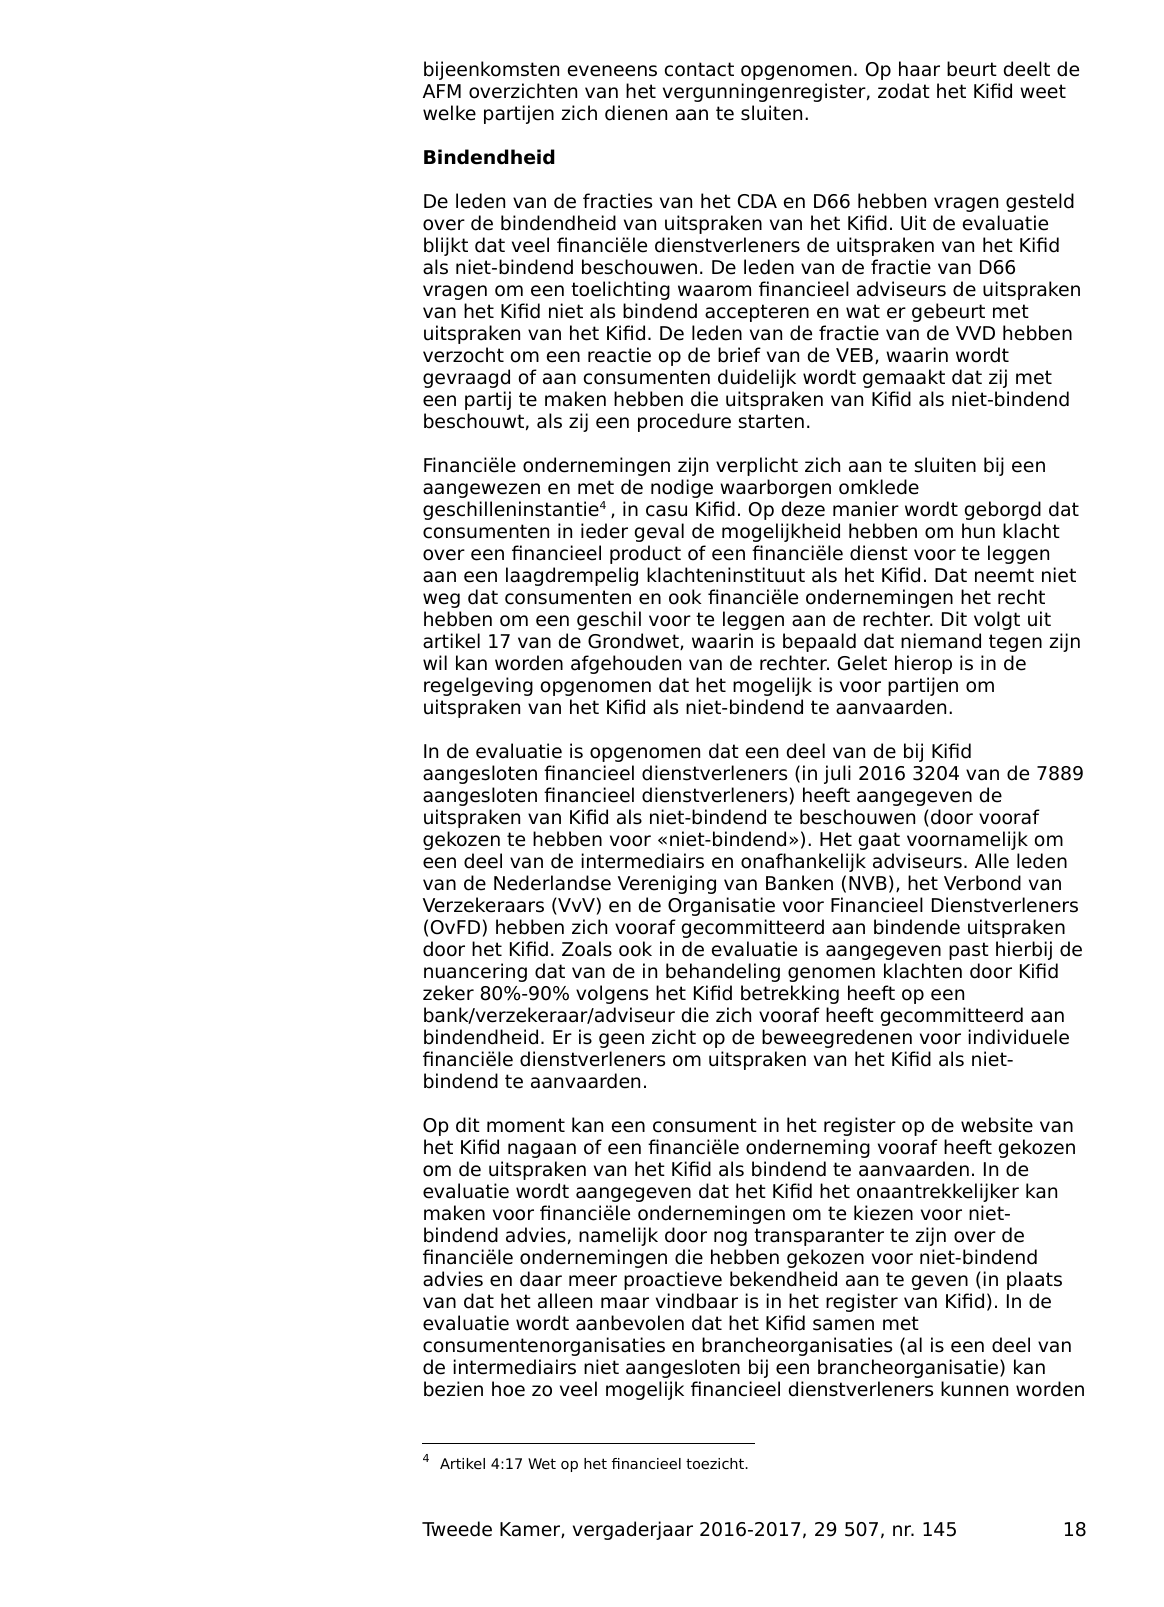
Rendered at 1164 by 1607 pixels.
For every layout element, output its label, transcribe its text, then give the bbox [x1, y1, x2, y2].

text Financiële ondernemingen zijn verplicht zich aan te sluiten bij een aangewezen en met de nodige waarborgen omklede geschilleninstantie, in casu Kifid. Op deze manier wordt geborgd dat consumenten in ieder geval de mogelijkheid hebben om hun klacht over een financieel product of een financiële dienst voor te leggen aan een laagdrempelig klachteninstituut als het Kifid. Dat neemt niet weg dat consumenten en ook financiële ondernemingen het recht hebben om een geschil voor te leggen aan de rechter. Dit volgt uit artikel 17 van de Grondwet, waarin is bepaald dat niemand tegen zijn wil kan worden afgehouden van de rechter. Gelet hierop is in de regelgeving opgenomen dat het mogelijk is voor partijen om uitspraken van het Kifid als niet-bindend te aanvaarden. [422, 455, 1087, 719]
subtitle Bindendheid [422, 147, 1087, 169]
text De leden van de fracties van het CDA en D66 hebben vragen gesteld over de bindendheid van uitspraken van het Kifid. Uit de evaluatie blijkt dat veel financiële dienstverleners de uitspraken van het Kifid als niet-bindend beschouwen. De leden van de fractie van D66 vragen om een toelichting waarom financieel adviseurs de uitspraken van het Kifid niet als bindend accepteren en wat er gebeurt met uitspraken van het Kifid. De leden van de fractie van de VVD hebben verzocht om een reactie op de brief van de VEB, waarin wordt gevraagd of aan consumenten duidelijk wordt gemaakt dat zij met een partij te maken hebben die uitspraken van Kifid als niet-bindend beschouwt, als zij een procedure starten. [422, 191, 1087, 433]
text Artikel 4:17 Wet op het financieel toezicht. [422, 1452, 1087, 1474]
text Op dit moment kan een consument in het register op de website van het Kifid nagaan of een financiële onderneming vooraf heeft gekozen om de uitspraken van het Kifid als bindend te aanvaarden. In de evaluatie wordt aangegeven dat het Kifid het onaantrekkelijker kan maken voor financiële ondernemingen om te kiezen voor niet-bindend advies, namelijk door nog transparanter te zijn over de financiële ondernemingen die hebben gekozen voor niet-bindend advies en daar meer proactieve bekendheid aan te geven (in plaats van dat het alleen maar vindbaar is in het register van Kifid). In de evaluatie wordt aanbevolen dat het Kifid samen met consumentenorganisaties en brancheorganisaties (al is een deel van de intermediairs niet aangesloten bij een brancheorganisatie) kan bezien hoe zo veel mogelijk financieel dienstverleners kunnen worden [422, 1115, 1087, 1401]
text In de evaluatie is opgenomen dat een deel van de bij Kifid aangesloten financieel dienstverleners (in juli 2016 3204 van de 7889 aangesloten financieel dienstverleners) heeft aangegeven de uitspraken van Kifid als niet-bindend te beschouwen (door vooraf gekozen te hebben voor «niet-bindend»). Het gaat voornamelijk om een deel van de intermediairs en onafhankelijk adviseurs. Alle leden van de Nederlandse Vereniging van Banken (NVB), het Verbond van Verzekeraars (VvV) en de Organisatie voor Financieel Dienstverleners (OvFD) hebben zich vooraf gecommitteerd aan bindende uitspraken door het Kifid. Zoals ook in de evaluatie is aangegeven past hierbij de nuancering dat van de in behandeling genomen klachten door Kifid zeker 80%-90% volgens het Kifid betrekking heeft op een bank/verzekeraar/adviseur die zich vooraf heeft gecommitteerd aan bindendheid. Er is geen zicht op de beweegredenen voor individuele financiële dienstverleners om uitspraken van het Kifid als niet-bindend te aanvaarden. [422, 741, 1087, 1093]
text bijeenkomsten eveneens contact opgenomen. Op haar beurt deelt de AFM overzichten van het vergunningenregister, zodat het Kifid weet welke partijen zich dienen aan te sluiten. [422, 59, 1087, 125]
